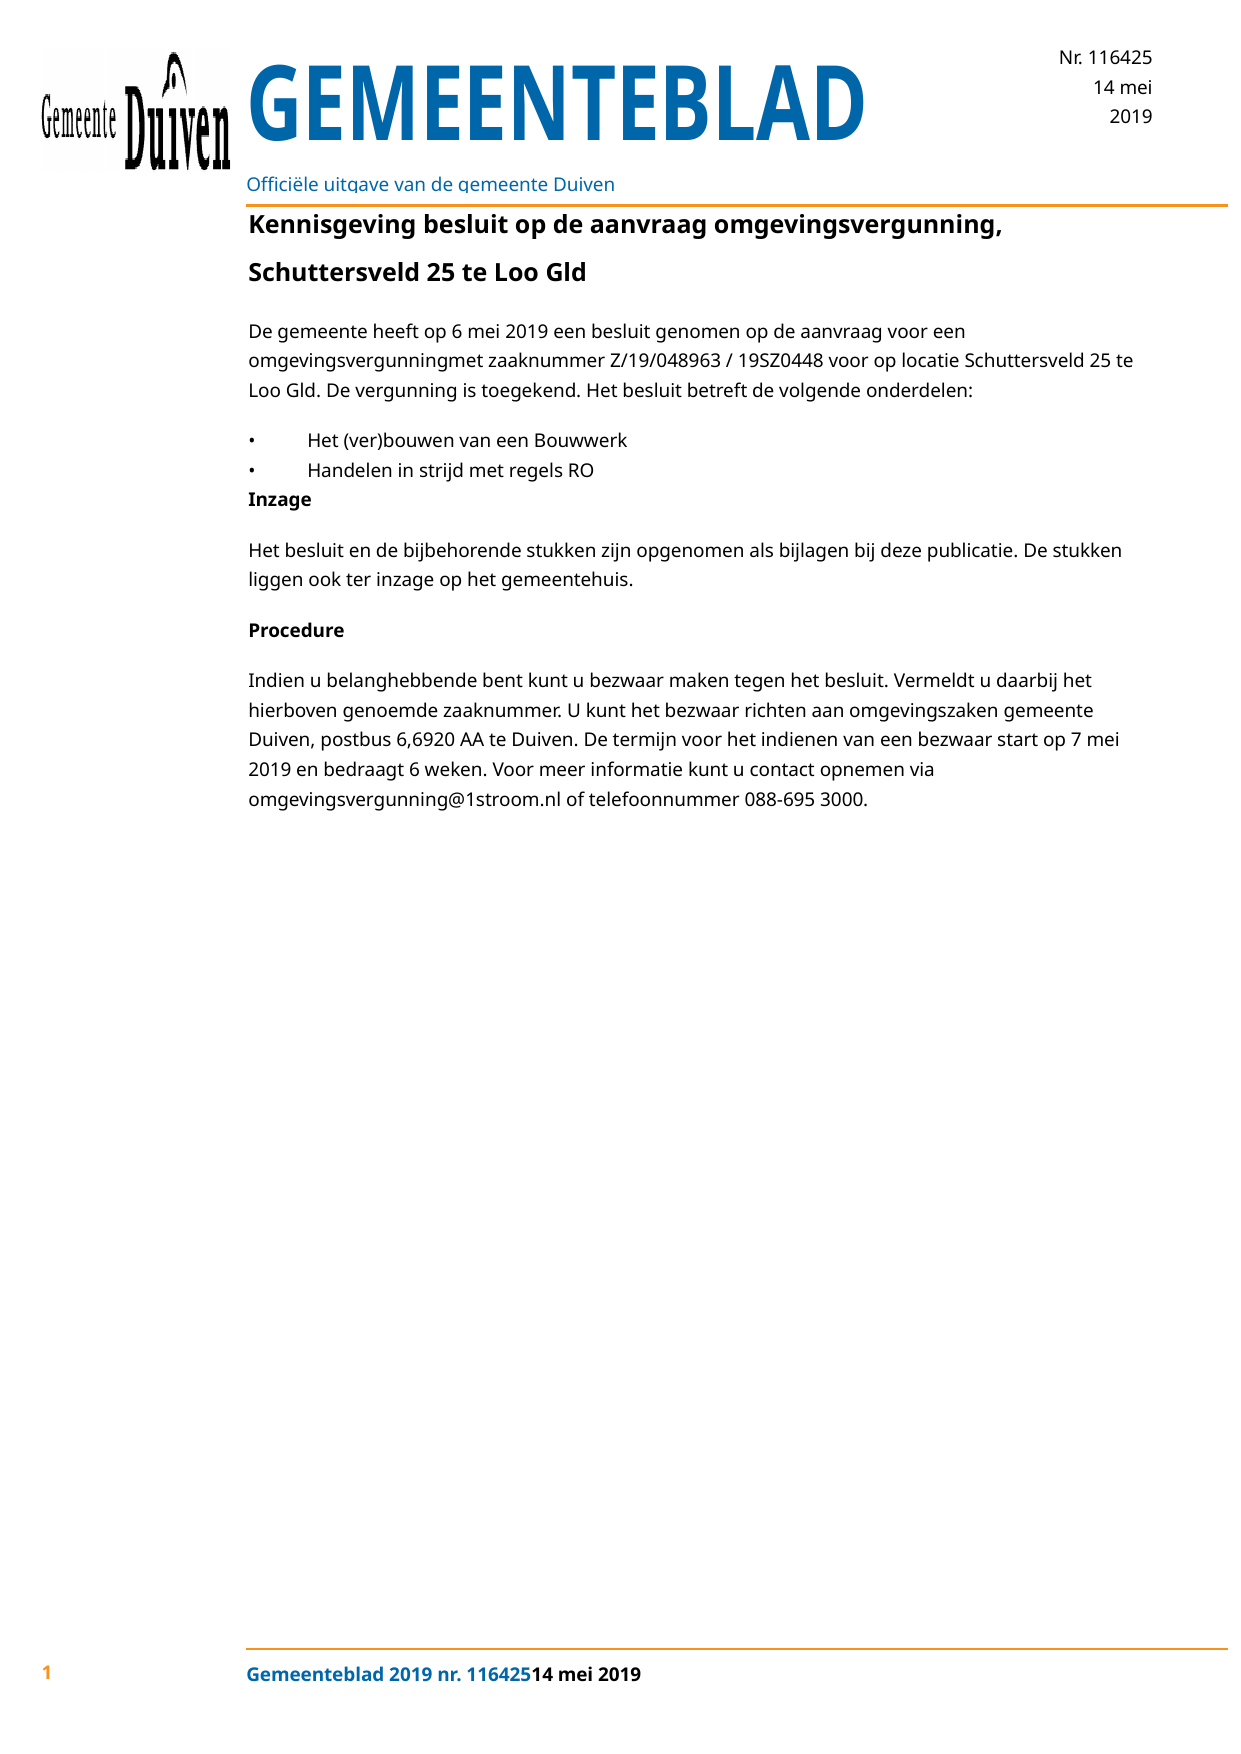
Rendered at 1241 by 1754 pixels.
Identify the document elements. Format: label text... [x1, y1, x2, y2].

text De gemeente heeft op 6 mei 2019 een besluit genomen op de aanvraag voor een omgevingsvergunningmet zaaknummer Z/19/048963 / 19SZ0448 voor op locatie Schuttersveld 25 te Loo Gld. De vergunning is toegekend. Het besluit betreft de volgende onderdelen: [248, 318, 1152, 403]
list Handelen in strijd met regels RO [248, 457, 1152, 483]
text Het besluit en de bijbehorende stukken zijn opgenomen als bijlagen bij deze publicatie. De stukken liggen ook ter inzage op het gemeentehuis. [248, 537, 1152, 592]
text Inzage [248, 487, 1152, 512]
list Het (ver)bouwen van een Bouwwerk [248, 427, 1152, 453]
text Kennisgeving besluit op de aanvraag omgevingsvergunning, Schuttersveld 25 te Loo Gld [248, 207, 1152, 288]
picture [41, 47, 231, 172]
text Indien u belanghebbende bent kunt u bezwaar maken tegen het besluit. Vermeldt u daarbij het hierboven genoemde zaaknummer. U kunt het bezwaar richten aan omgevingszaken gemeente Duiven, postbus 6,6920 AA te Duiven. De termijn voor het indienen van een bezwaar start op 7 mei 2019 en bedraagt 6 weken. Voor meer informatie kunt u contact opnemen via omgevingsvergunning@1stroom.nl of telefoonnummer 088-695 3000. [248, 667, 1152, 812]
text Procedure [248, 617, 1152, 643]
